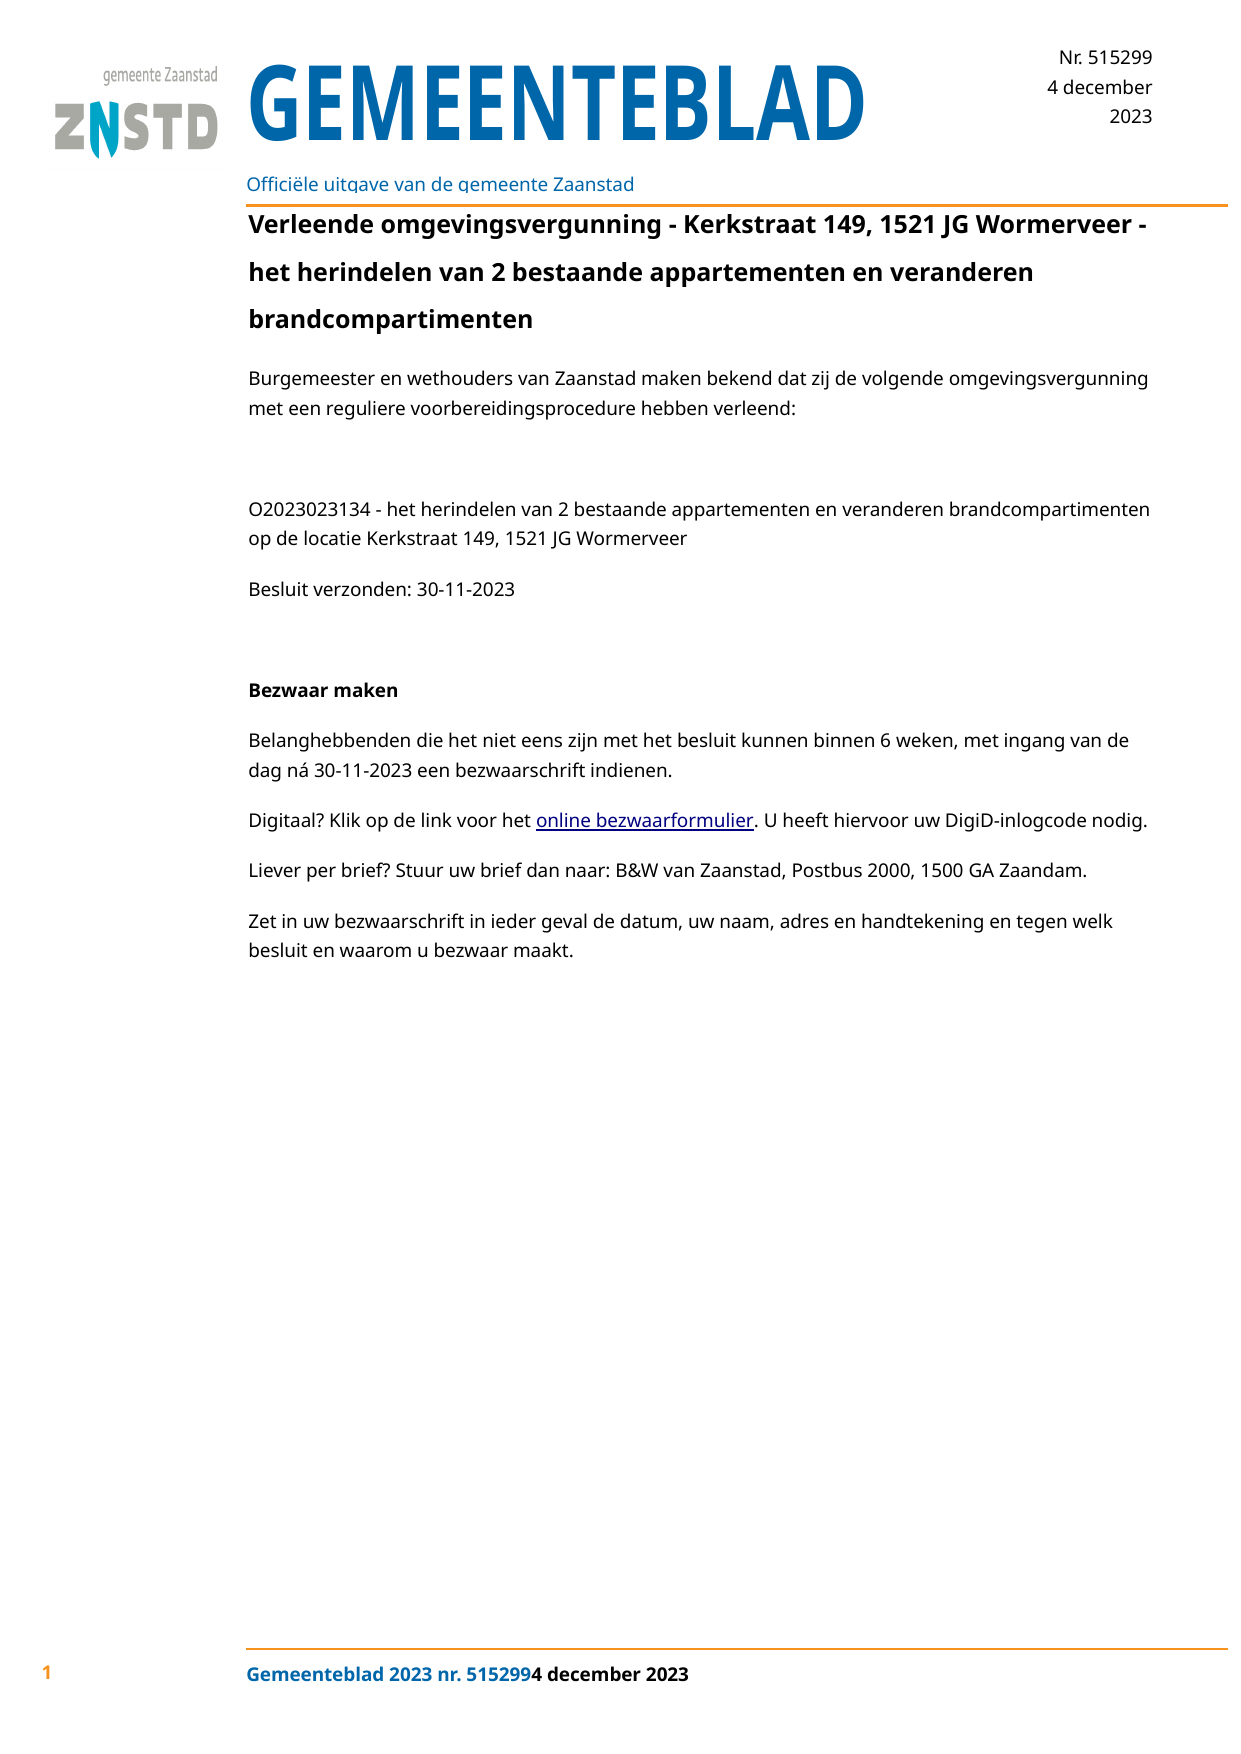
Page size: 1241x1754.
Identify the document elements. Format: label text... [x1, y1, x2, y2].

text Zet in uw bezwaarschrift in ieder geval de datum, uw naam, adres en handtekening en tegen welk besluit en waarom u bezwaar maakt. [248, 908, 1152, 963]
text O2023023134 - het herindelen van 2 bestaande appartementen en veranderen brandcompartimenten op de locatie Kerkstraat 149, 1521 JG Wormerveer [248, 496, 1152, 551]
text Burgemeester en wethouders van Zaanstad maken bekend dat zij de volgende omgevingsvergunning met een reguliere voorbereidingsprocedure hebben verleend: [248, 366, 1152, 421]
text Liever per brief? Stuur uw brief dan naar: B&W van Zaanstad, Postbus 2000, 1500 GA Zaandam. [248, 858, 1152, 883]
text Bezwaar maken [248, 677, 1152, 702]
text Besluit verzonden: 30-11-2023 [248, 576, 1152, 602]
text Digitaal? Klik op de link voor het online bezwaarformulier. U heeft hiervoor uw DigiD-inlogcode nodig. [248, 807, 1152, 833]
text Verleende omgevingsvergunning - Kerkstraat 149, 1521 JG Wormerveer - het herindelen van 2 bestaande appartementen en veranderen brandcompartimenten [248, 207, 1152, 336]
picture [41, 47, 231, 172]
text Belanghebbenden die het niet eens zijn met het besluit kunnen binnen 6 weken, met ingang van de dag ná 30-11-2023 een bezwaarschrift indienen. [248, 727, 1152, 782]
